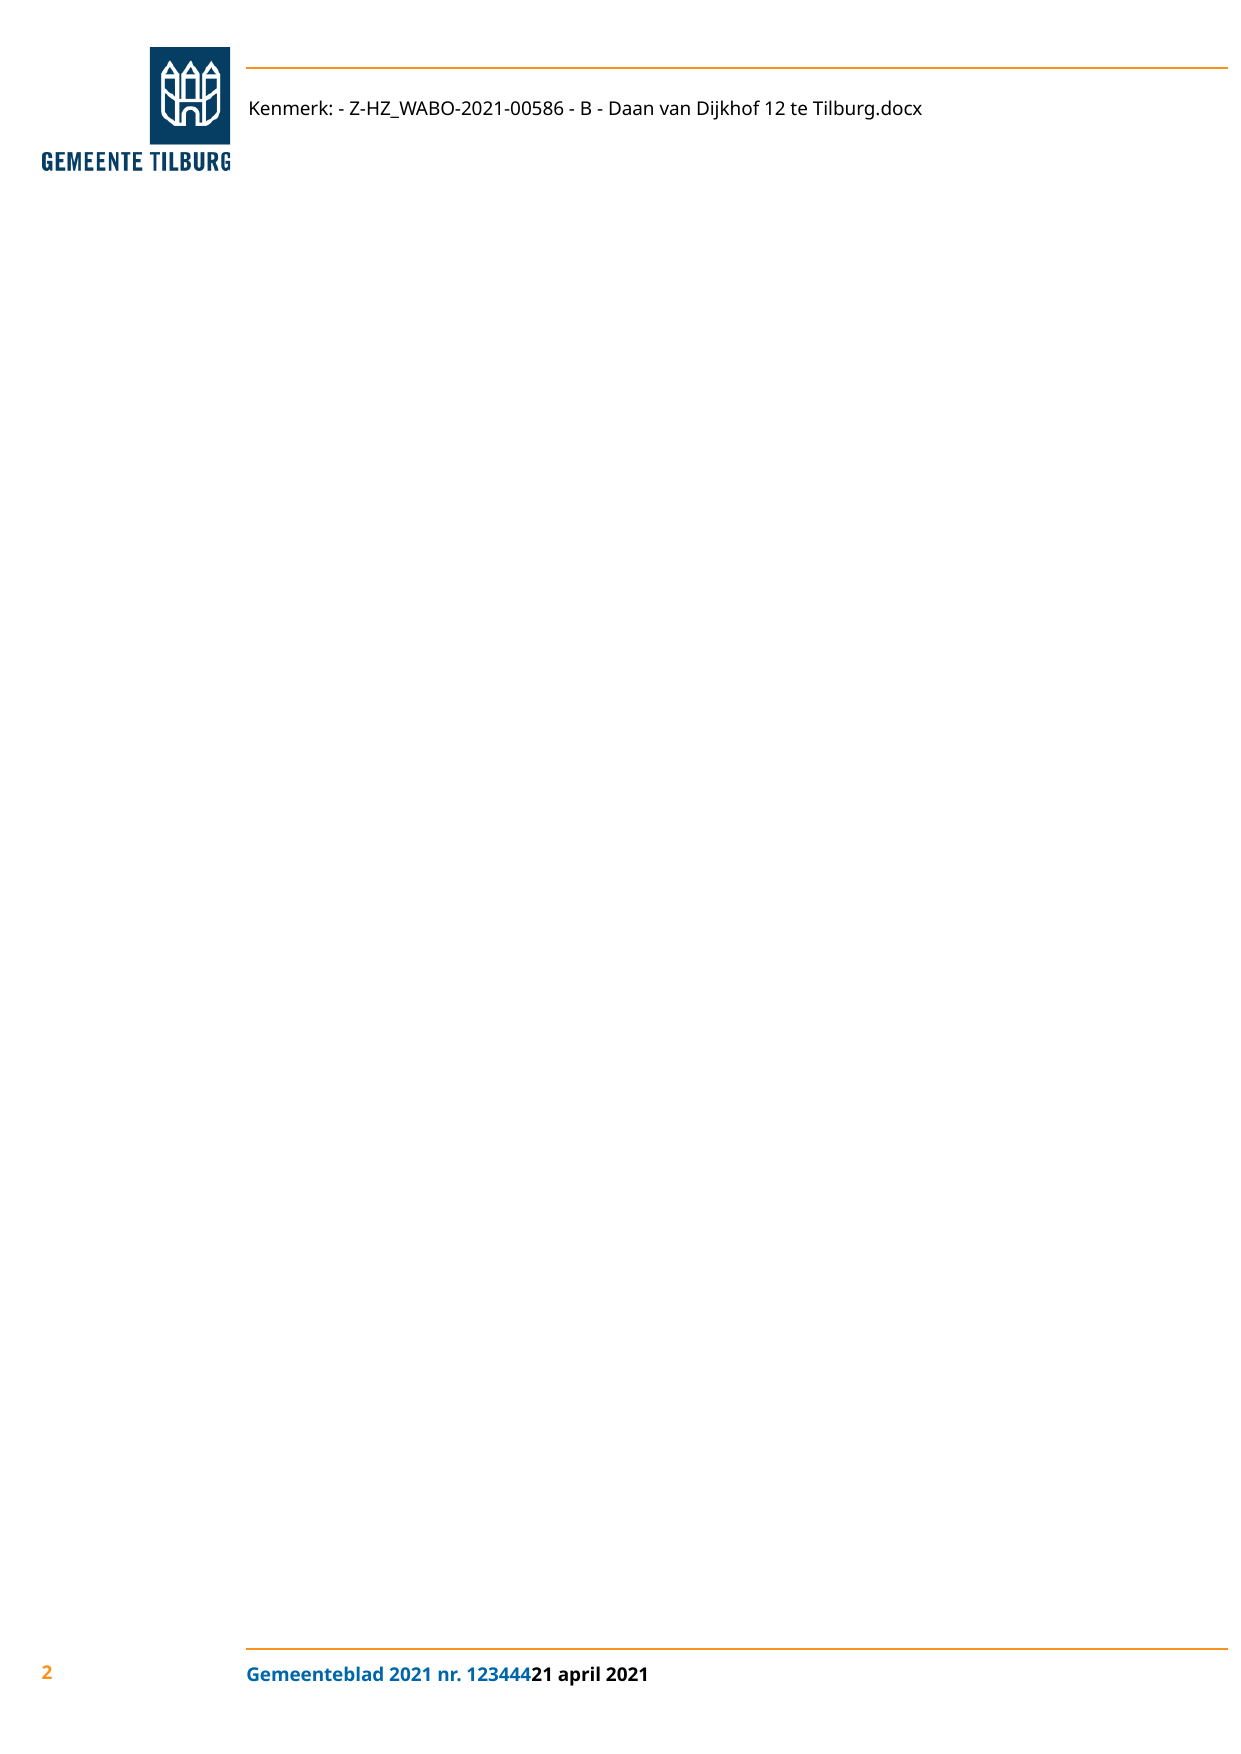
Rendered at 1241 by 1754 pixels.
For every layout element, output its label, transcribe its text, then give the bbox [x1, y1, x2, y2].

text Kenmerk: - Z-HZ_WABO-2021-00586 - B - Daan van Dijkhof 12 te Tilburg.docx [248, 95, 1152, 121]
picture [41, 47, 231, 172]
